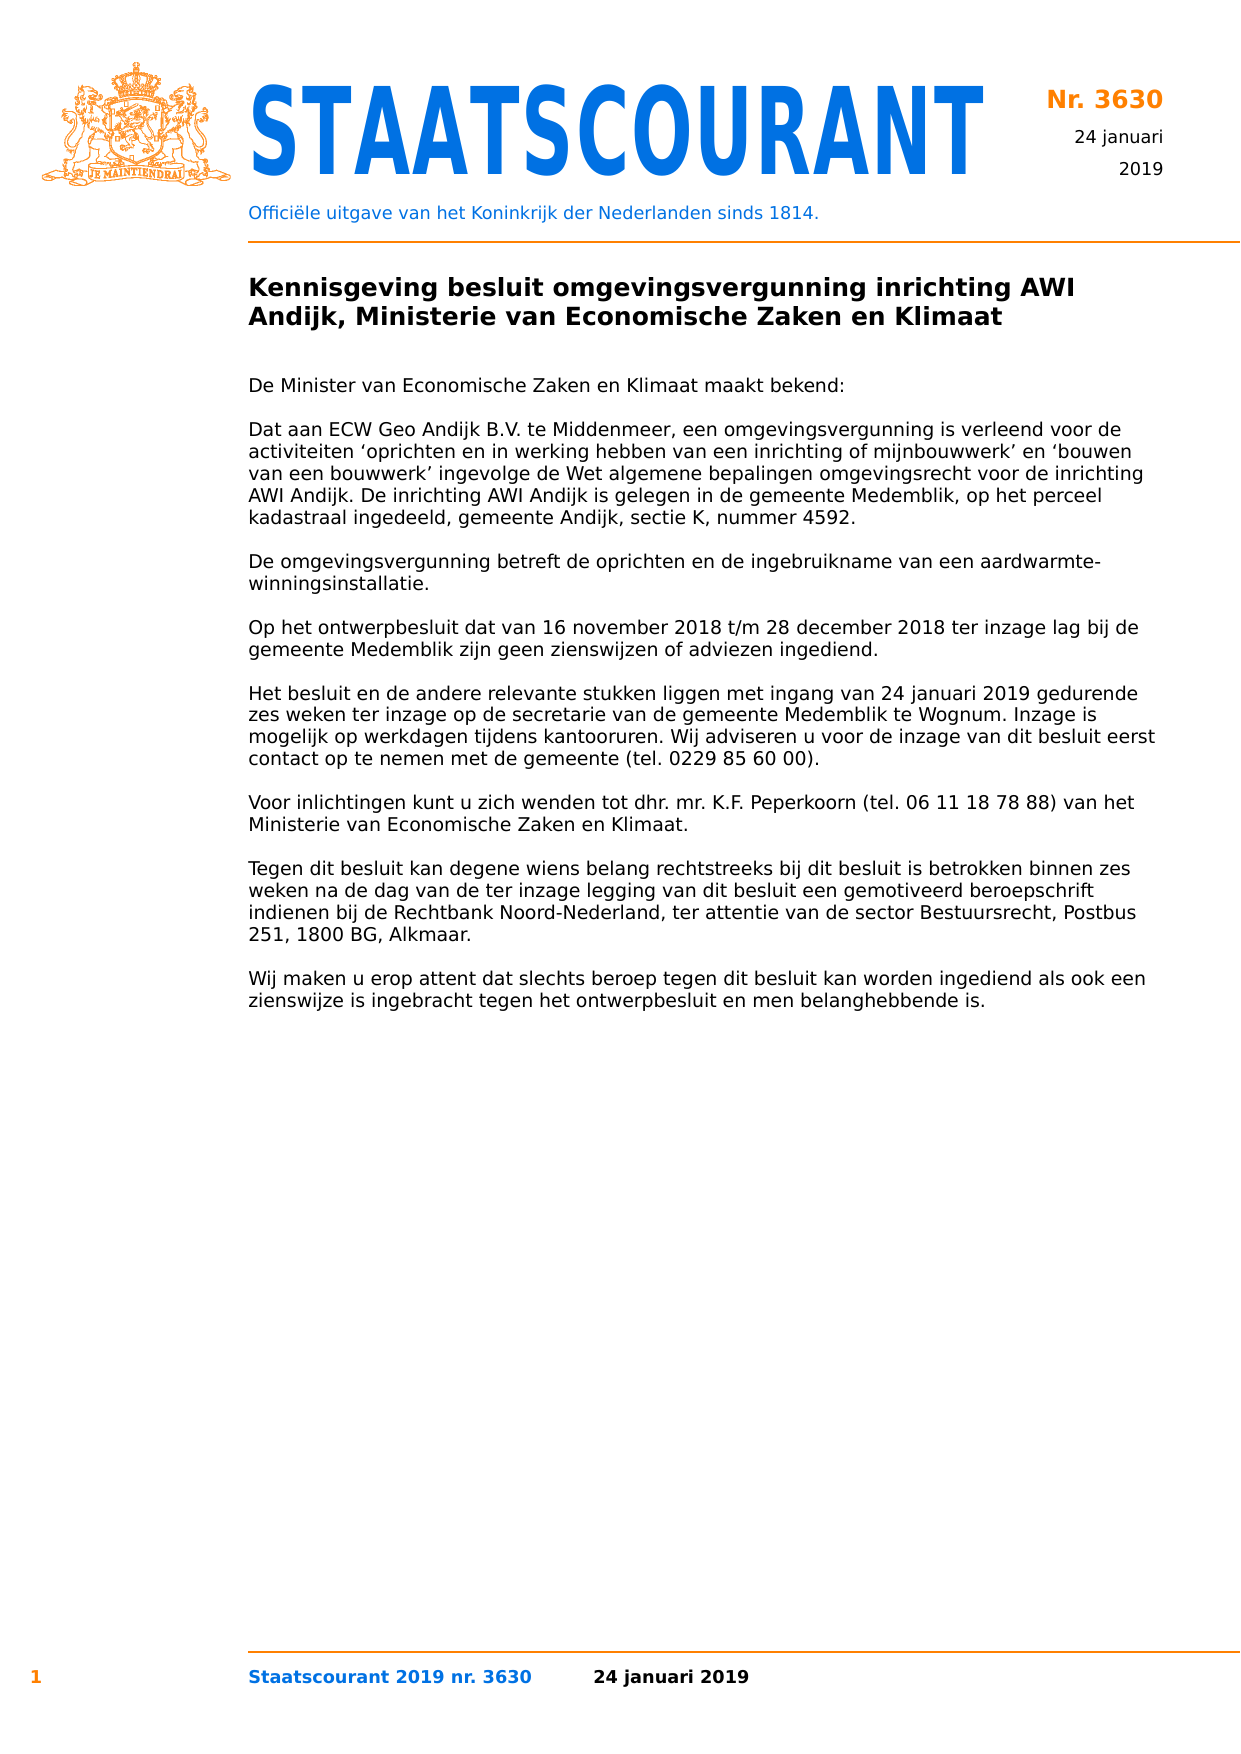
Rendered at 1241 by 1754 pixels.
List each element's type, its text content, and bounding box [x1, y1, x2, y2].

table_cell Officiële uitgave van het Koninkrijk der Nederlanden sinds 1814. [248, 203, 1240, 241]
text Het besluit en de andere relevante stukken liggen met ingang van 24 januari 2019 gedurende zes weken ter inzage op de secretarie van de gemeente Medemblik te Wognum. Inzage is mogelijk op werkdagen tijdens kantooruren. Wij adviseren u voor de inzage van dit besluit eerst contact op te nemen met de gemeente (tel. 0229 85 60 00). [248, 682, 1163, 770]
picture [41, 62, 231, 186]
text Voor inlichtingen kunt u zich wenden tot dhr. mr. K.F. Peperkoorn (tel. 06 11 18 78 88) van het Ministerie van Economische Zaken en Klimaat. [248, 792, 1163, 836]
table_header STAATSCOURANT [248, 62, 998, 203]
subtitle Kennisgeving besluit omgevingsvergunning inrichting AWI Andijk, Ministerie van Economische Zaken en Klimaat [248, 273, 1163, 331]
text Op het ontwerpbesluit dat van 16 november 2018 t/m 28 december 2018 ter inzage lag bij de gemeente Medemblik zijn geen zienswijzen of adviezen ingediend. [248, 617, 1163, 661]
table_header [25, 62, 248, 241]
table_cell 2019 [998, 153, 1240, 203]
text De Minister van Economische Zaken en Klimaat maakt bekend: [248, 375, 1163, 397]
text Tegen dit besluit kan degene wiens belang rechtstreeks bij dit besluit is betrokken binnen zes weken na de dag van de ter inzage legging van dit besluit een gemotiveerd beroepschrift indienen bij de Rechtbank Noord-Nederland, ter attentie van de sector Bestuursrecht, Postbus 251, 1800 BG, Alkmaar. [248, 858, 1163, 946]
text Dat aan ECW Geo Andijk B.V. te Middenmeer, een omgevingsvergunning is verleend voor de activiteiten ‘oprichten en in werking hebben van een inrichting of mijnbouwwerk’ en ‘bouwen van een bouwwerk’ ingevolge de Wet algemene bepalingen omgevingsrecht voor de inrichting AWI Andijk. De inrichting AWI Andijk is gelegen in de gemeente Medemblik, op het perceel kadastraal ingedeeld, gemeente Andijk, sectie K, nummer 4592. [248, 419, 1163, 529]
text De omgevingsvergunning betreft de oprichten en de ingebruikname van een aardwarmte-winningsinstallatie. [248, 551, 1163, 595]
table_header Nr. 3630 [998, 62, 1240, 121]
text Wij maken u erop attent dat slechts beroep tegen dit besluit kan worden ingediend als ook een zienswijze is ingebracht tegen het ontwerpbesluit en men belanghebbende is. [248, 968, 1163, 1012]
table_cell 24 januari [998, 121, 1240, 153]
